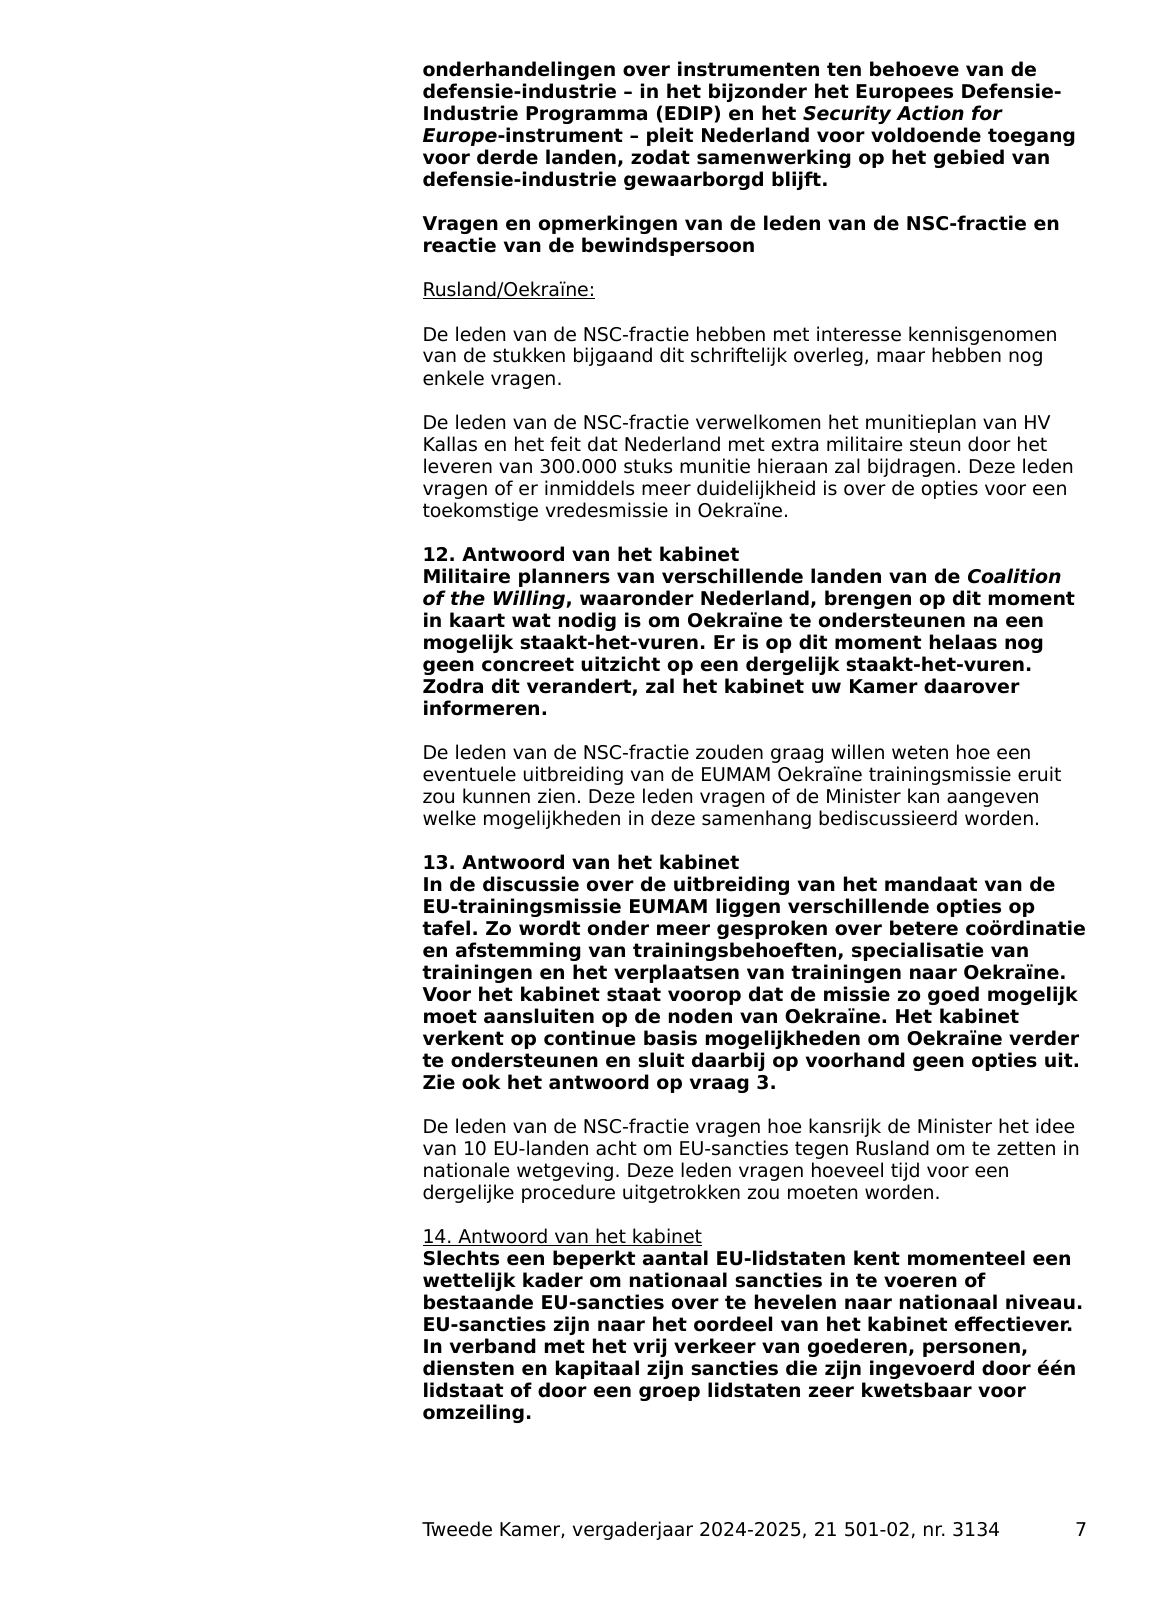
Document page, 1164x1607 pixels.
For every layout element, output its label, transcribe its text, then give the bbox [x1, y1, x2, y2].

text De leden van de NSC-fractie hebben met interesse kennisgenomen van de stukken bijgaand dit schriftelijk overleg, maar hebben nog enkele vragen. [422, 323, 1087, 389]
text De leden van de NSC-fractie verwelkomen het munitieplan van HV Kallas en het feit dat Nederland met extra militaire steun door het leveren van 300.000 stuks munitie hieraan zal bijdragen. Deze leden vragen of er inmiddels meer duidelijkheid is over de opties voor een toekomstige vredesmissie in Oekraïne. [422, 412, 1087, 521]
text 14. Antwoord van het kabinet [422, 1226, 1087, 1248]
text 13. Antwoord van het kabinet [422, 852, 1087, 874]
subtitle Vragen en opmerkingen van de leden van de NSC-fractie en reactie van de bewindspersoon [422, 213, 1087, 257]
text 12. Antwoord van het kabinet [422, 544, 1087, 566]
text Slechts een beperkt aantal EU-lidstaten kent momenteel een wettelijk kader om nationaal sancties in te voeren of bestaande EU-sancties over te hevelen naar nationaal niveau. EU-sancties zijn naar het oordeel van het kabinet effectiever. In verband met het vrij verkeer van goederen, personen, diensten en kapitaal zijn sancties die zijn ingevoerd door één lidstaat of door een groep lidstaten zeer kwetsbaar voor omzeiling. [422, 1248, 1087, 1424]
text In de discussie over de uitbreiding van het mandaat van de EU-trainingsmissie EUMAM liggen verschillende opties op tafel. Zo wordt onder meer gesproken over betere coördinatie en afstemming van trainingsbehoeften, specialisatie van trainingen en het verplaatsen van trainingen naar Oekraïne. Voor het kabinet staat voorop dat de missie zo goed mogelijk moet aansluiten op de noden van Oekraïne. Het kabinet verkent op continue basis mogelijkheden om Oekraïne verder te ondersteunen en sluit daarbij op voorhand geen opties uit. Zie ook het antwoord op vraag 3. [422, 874, 1087, 1093]
text De leden van de NSC-fractie zouden graag willen weten hoe een eventuele uitbreiding van de EUMAM Oekraïne trainingsmissie eruit zou kunnen zien. Deze leden vragen of de Minister kan aangeven welke mogelijkheden in deze samenhang bediscussieerd worden. [422, 742, 1087, 829]
text De leden van de NSC-fractie vragen hoe kansrijk de Minister het idee van 10 EU-landen acht om EU-sancties tegen Rusland om te zetten in nationale wetgeving. Deze leden vragen hoeveel tijd voor een dergelijke procedure uitgetrokken zou moeten worden. [422, 1116, 1087, 1204]
subtitle Rusland/Oekraïne: [422, 279, 1087, 301]
text Militaire planners van verschillende landen van de Coalition of the Willing, waaronder Nederland, brengen op dit moment in kaart wat nodig is om Oekraïne te ondersteunen na een mogelijk staakt-het-vuren. Er is op dit moment helaas nog geen concreet uitzicht op een dergelijk staakt-het-vuren. Zodra dit verandert, zal het kabinet uw Kamer daarover informeren. [422, 566, 1087, 719]
text onderhandelingen over instrumenten ten behoeve van de defensie-industrie – in het bijzonder het Europees Defensie-Industrie Programma (EDIP) en het Security Action for Europe-instrument – pleit Nederland voor voldoende toegang voor derde landen, zodat samenwerking op het gebied van defensie-industrie gewaarborgd blijft. [422, 59, 1087, 191]
